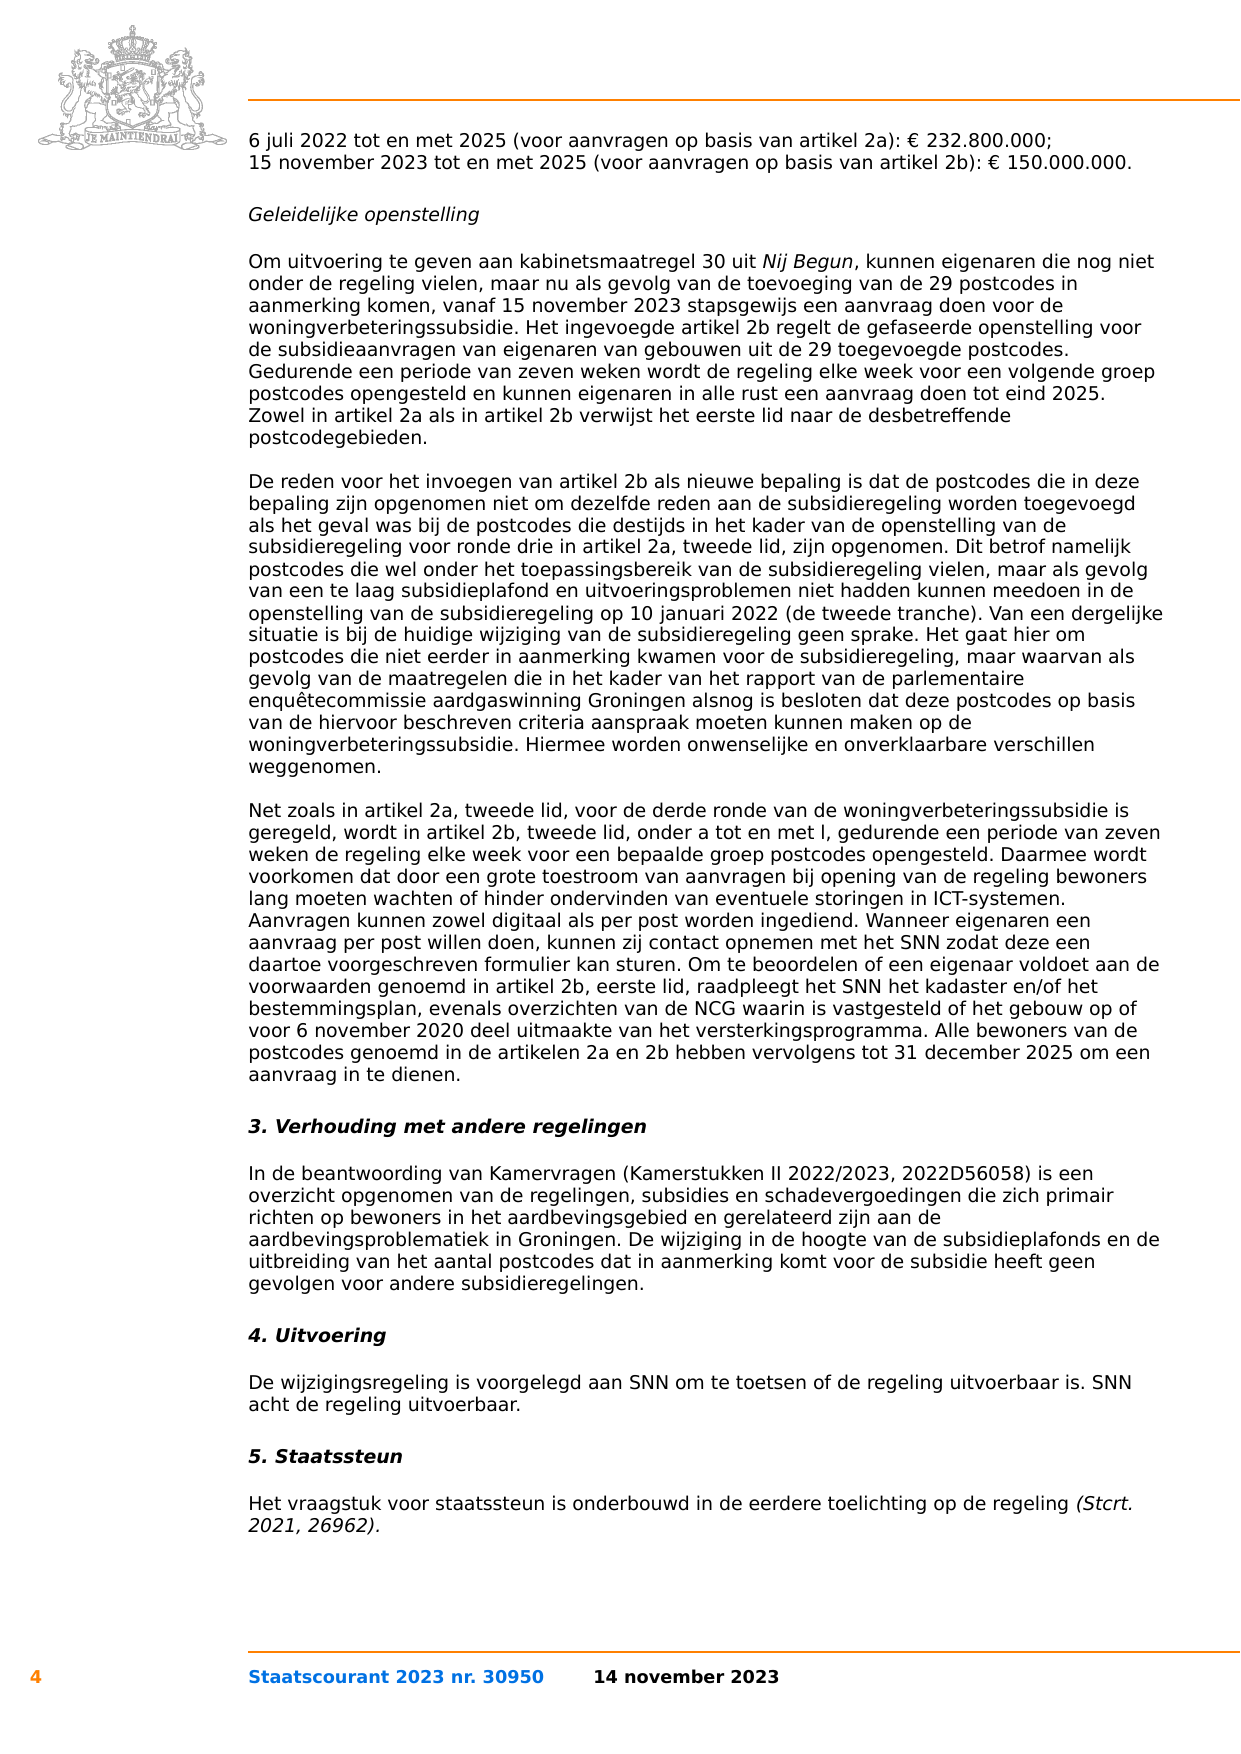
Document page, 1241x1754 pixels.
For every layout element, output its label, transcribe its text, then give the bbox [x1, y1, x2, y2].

picture [38, 25, 227, 150]
subtitle 3. Verhouding met andere regelingen [248, 1116, 1163, 1138]
text In de beantwoording van Kamervragen (Kamerstukken II 2022/2023, 2022D56058) is een overzicht opgenomen van de regelingen, subsidies en schadevergoedingen die zich primair richten op bewoners in het aardbevingsgebied en gerelateerd zijn aan de aardbevingsproblematiek in Groningen. De wijziging in de hoogte van de subsidieplafonds en de uitbreiding van het aantal postcodes dat in aanmerking komt voor de subsidie heeft geen gevolgen voor andere subsidieregelingen. [248, 1163, 1163, 1295]
text Het vraagstuk voor staatssteun is onderbouwd in de eerdere toelichting op de regeling (Stcrt. 2021, 26962). [248, 1493, 1163, 1537]
text De wijzigingsregeling is voorgelegd aan SNN om te toetsen of de regeling uitvoerbaar is. SNN acht de regeling uitvoerbaar. [248, 1372, 1163, 1416]
subtitle 5. Staatssteun [248, 1446, 1163, 1468]
subtitle Geleidelijke openstelling [248, 204, 1163, 226]
text 6 juli 2022 tot en met 2025 (voor aanvragen op basis van artikel 2a): € 232.800.000; [248, 130, 1163, 152]
text Om uitvoering te geven aan kabinetsmaatregel 30 uit Nij Begun, kunnen eigenaren die nog niet onder de regeling vielen, maar nu als gevolg van de toevoeging van de 29 postcodes in aanmerking komen, vanaf 15 november 2023 stapsgewijs een aanvraag doen voor de woningverbeteringssubsidie. Het ingevoegde artikel 2b regelt de gefaseerde openstelling voor de subsidieaanvragen van eigenaren van gebouwen uit de 29 toegevoegde postcodes. Gedurende een periode van zeven weken wordt de regeling elke week voor een volgende groep postcodes opengesteld en kunnen eigenaren in alle rust een aanvraag doen tot eind 2025. Zowel in artikel 2a als in artikel 2b verwijst het eerste lid naar de desbetreffende postcodegebieden. [248, 251, 1163, 449]
text 15 november 2023 tot en met 2025 (voor aanvragen op basis van artikel 2b): € 150.000.000. [248, 152, 1163, 174]
text De reden voor het invoegen van artikel 2b als nieuwe bepaling is dat de postcodes die in deze bepaling zijn opgenomen niet om dezelfde reden aan de subsidieregeling worden toegevoegd als het geval was bij de postcodes die destijds in het kader van de openstelling van de subsidieregeling voor ronde drie in artikel 2a, tweede lid, zijn opgenomen. Dit betrof namelijk postcodes die wel onder het toepassingsbereik van de subsidieregeling vielen, maar als gevolg van een te laag subsidieplafond en uitvoeringsproblemen niet hadden kunnen meedoen in de openstelling van de subsidieregeling op 10 januari 2022 (de tweede tranche). Van een dergelijke situatie is bij de huidige wijziging van de subsidieregeling geen sprake. Het gaat hier om postcodes die niet eerder in aanmerking kwamen voor de subsidieregeling, maar waarvan als gevolg van de maatregelen die in het kader van het rapport van de parlementaire enquêtecommissie aardgaswinning Groningen alsnog is besloten dat deze postcodes op basis van de hiervoor beschreven criteria aanspraak moeten kunnen maken op de woningverbeteringssubsidie. Hiermee worden onwenselijke en onverklaarbare verschillen weggenomen. [248, 471, 1163, 778]
subtitle 4. Uitvoering [248, 1325, 1163, 1347]
text Net zoals in artikel 2a, tweede lid, voor de derde ronde van de woningverbeteringssubsidie is geregeld, wordt in artikel 2b, tweede lid, onder a tot en met l, gedurende een periode van zeven weken de regeling elke week voor een bepaalde groep postcodes opengesteld. Daarmee wordt voorkomen dat door een grote toestroom van aanvragen bij opening van de regeling bewoners lang moeten wachten of hinder ondervinden van eventuele storingen in ICT-systemen. Aanvragen kunnen zowel digitaal als per post worden ingediend. Wanneer eigenaren een aanvraag per post willen doen, kunnen zij contact opnemen met het SNN zodat deze een daartoe voorgeschreven formulier kan sturen. Om te beoordelen of een eigenaar voldoet aan de voorwaarden genoemd in artikel 2b, eerste lid, raadpleegt het SNN het kadaster en/of het bestemmingsplan, evenals overzichten van de NCG waarin is vastgesteld of het gebouw op of voor 6 november 2020 deel uitmaakte van het versterkingsprogramma. Alle bewoners van de postcodes genoemd in de artikelen 2a en 2b hebben vervolgens tot 31 december 2025 om een aanvraag in te dienen. [248, 800, 1163, 1086]
